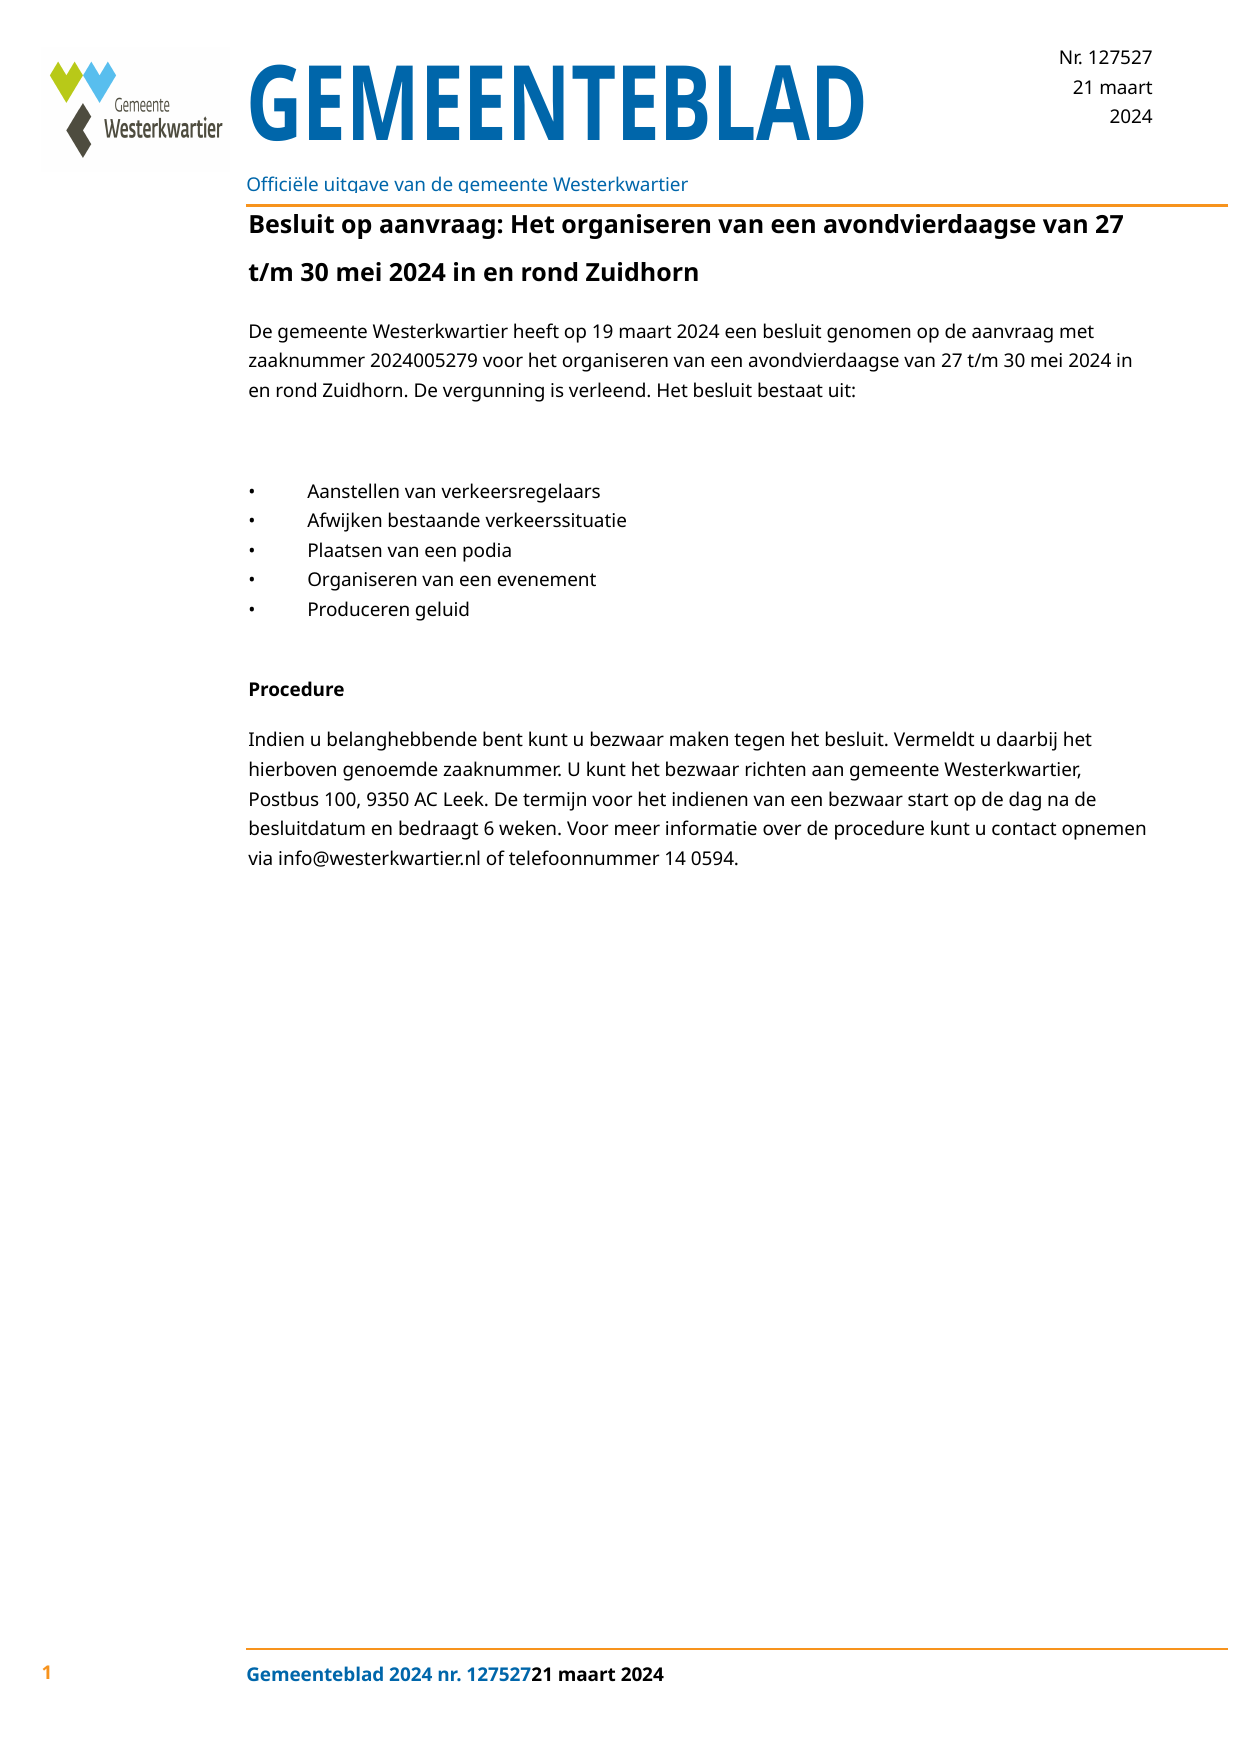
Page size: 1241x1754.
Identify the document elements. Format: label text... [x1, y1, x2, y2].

list Produceren geluid [248, 596, 1152, 622]
list Organiseren van een evenement [248, 567, 1152, 592]
list Aanstellen van verkeersregelaars [248, 478, 1152, 504]
list Afwijken bestaande verkeerssituatie [248, 507, 1152, 533]
text De gemeente Westerkwartier heeft op 19 maart 2024 een besluit genomen op de aanvraag met zaaknummer 2024005279 voor het organiseren van een avondvierdaagse van 27 t/m 30 mei 2024 in en rond Zuidhorn. De vergunning is verleend. Het besluit bestaat uit: [248, 318, 1152, 403]
list Plaatsen van een podia [248, 537, 1152, 563]
text Besluit op aanvraag: Het organiseren van een avondvierdaagse van 27 t/m 30 mei 2024 in en rond Zuidhorn [248, 207, 1152, 288]
text Procedure [248, 676, 1152, 702]
picture [41, 47, 231, 172]
text Indien u belanghebbende bent kunt u bezwaar maken tegen het besluit. Vermeldt u daarbij het hierboven genoemde zaaknummer. U kunt het bezwaar richten aan gemeente Westerkwartier, Postbus 100, 9350 AC Leek. De termijn voor het indienen van een bezwaar start op de dag na de besluitdatum en bedraagt 6 weken. Voor meer informatie over de procedure kunt u contact opnemen via info@westerkwartier.nl of telefoonnummer 14 0594. [248, 727, 1152, 871]
